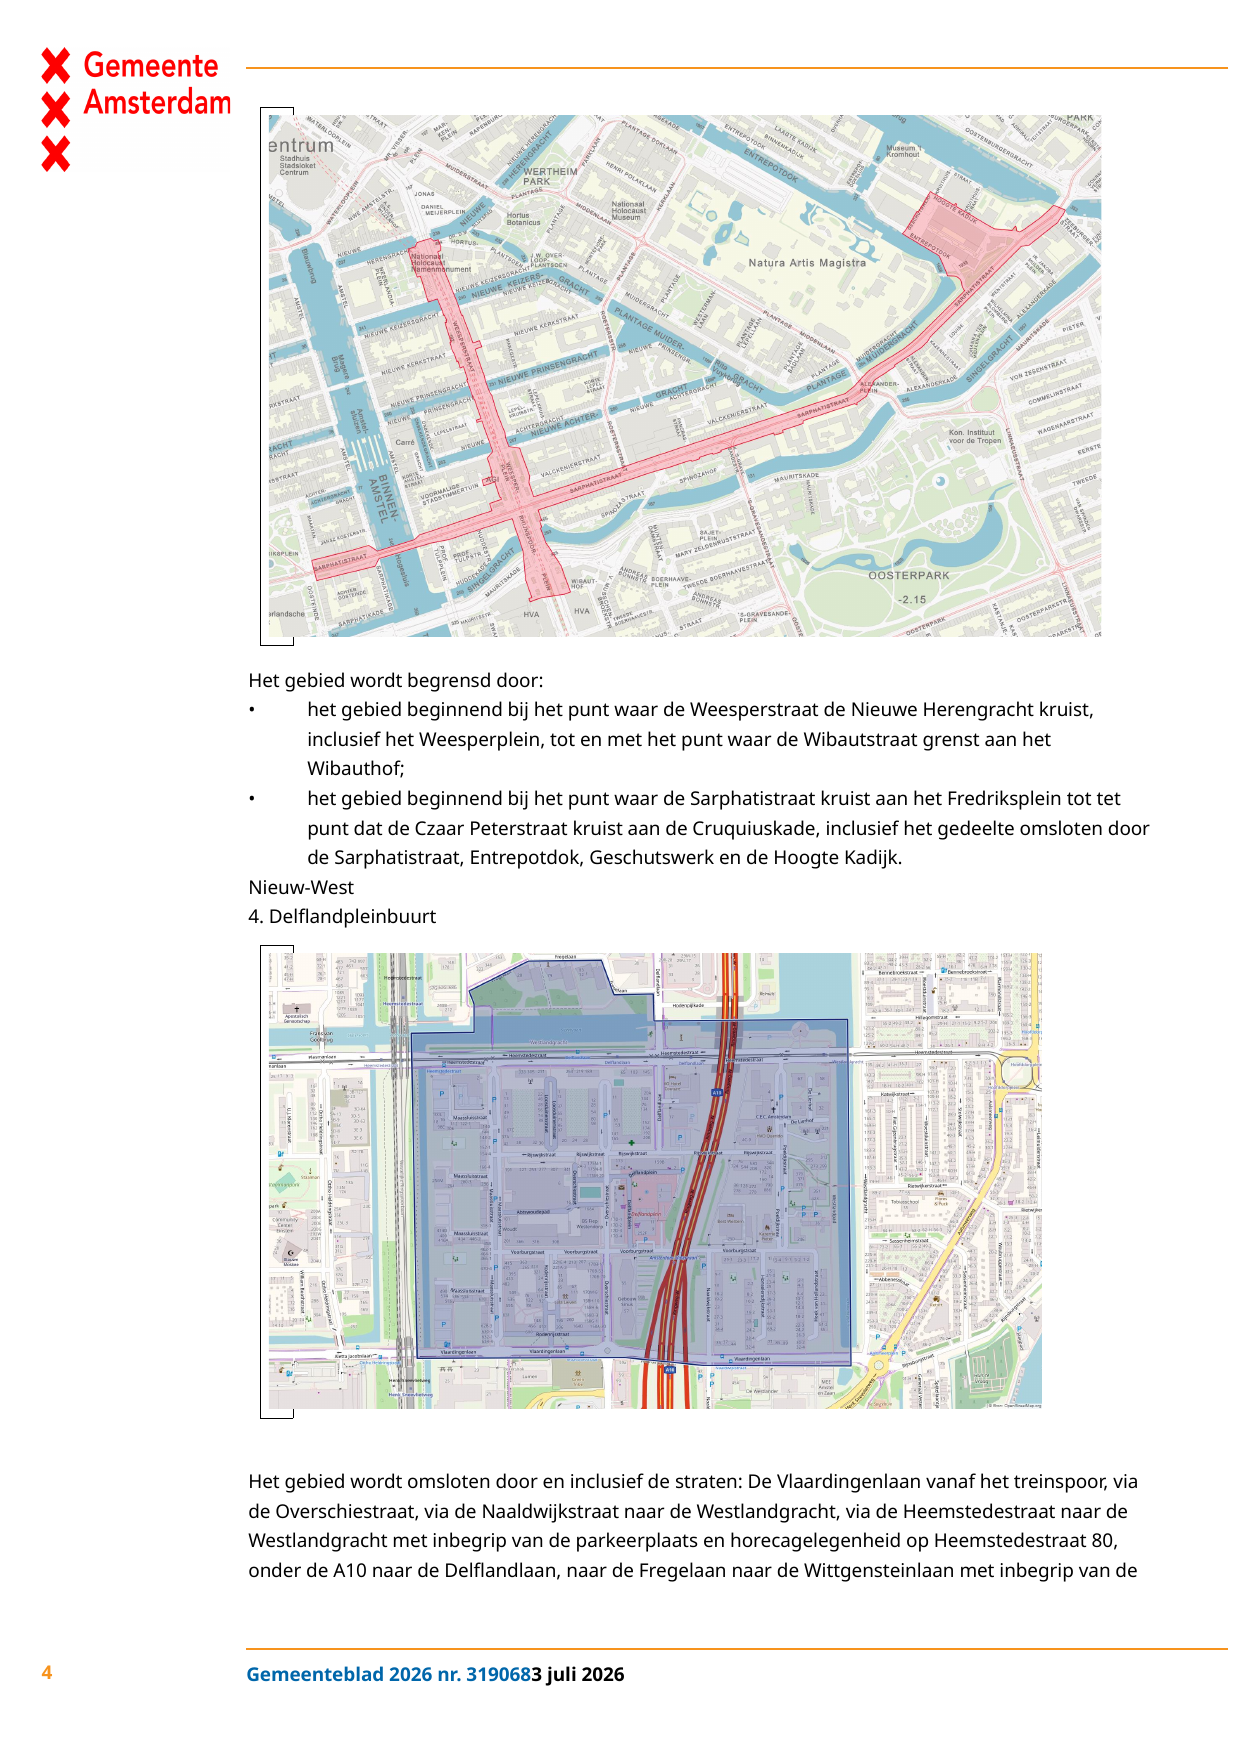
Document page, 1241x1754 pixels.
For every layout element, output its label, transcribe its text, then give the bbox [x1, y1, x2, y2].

text Het gebied wordt begrensd door: [248, 667, 1152, 692]
picture [268, 115, 1102, 637]
picture [268, 953, 1042, 1409]
text 4. Delflandpleinbuurt [248, 903, 1152, 929]
list het gebied beginnend bij het punt waar de Weesperstraat de Nieuwe Herengracht kruist, inclusief het Weesperplein, tot en met het punt waar de Wibautstraat grenst aan het Wibauthof; [248, 696, 1152, 781]
text Het gebied wordt omsloten door en inclusief de straten: De Vlaardingenlaan vanaf het treinspoor, via de Overschiestraat, via de Naaldwijkstraat naar de Westlandgracht, via de Heemstedestraat naar de Westlandgracht met inbegrip van de parkeerplaats en horecagelegenheid op Heemstedestraat 80, onder de A10 naar de Delflandlaan, naar de Fregelaan naar de Wittgensteinlaan met inbegrip van de [248, 1468, 1152, 1583]
text Nieuw-West [248, 874, 1152, 899]
list het gebied beginnend bij het punt waar de Sarphatistraat kruist aan het Fredriksplein tot tet punt dat de Czaar Peterstraat kruist aan de Cruquiuskade, inclusief het gedeelte omsloten door de Sarphatistraat, Entrepotdok, Geschutswerk en de Hoogte Kadijk. [248, 785, 1152, 870]
picture [41, 47, 231, 172]
